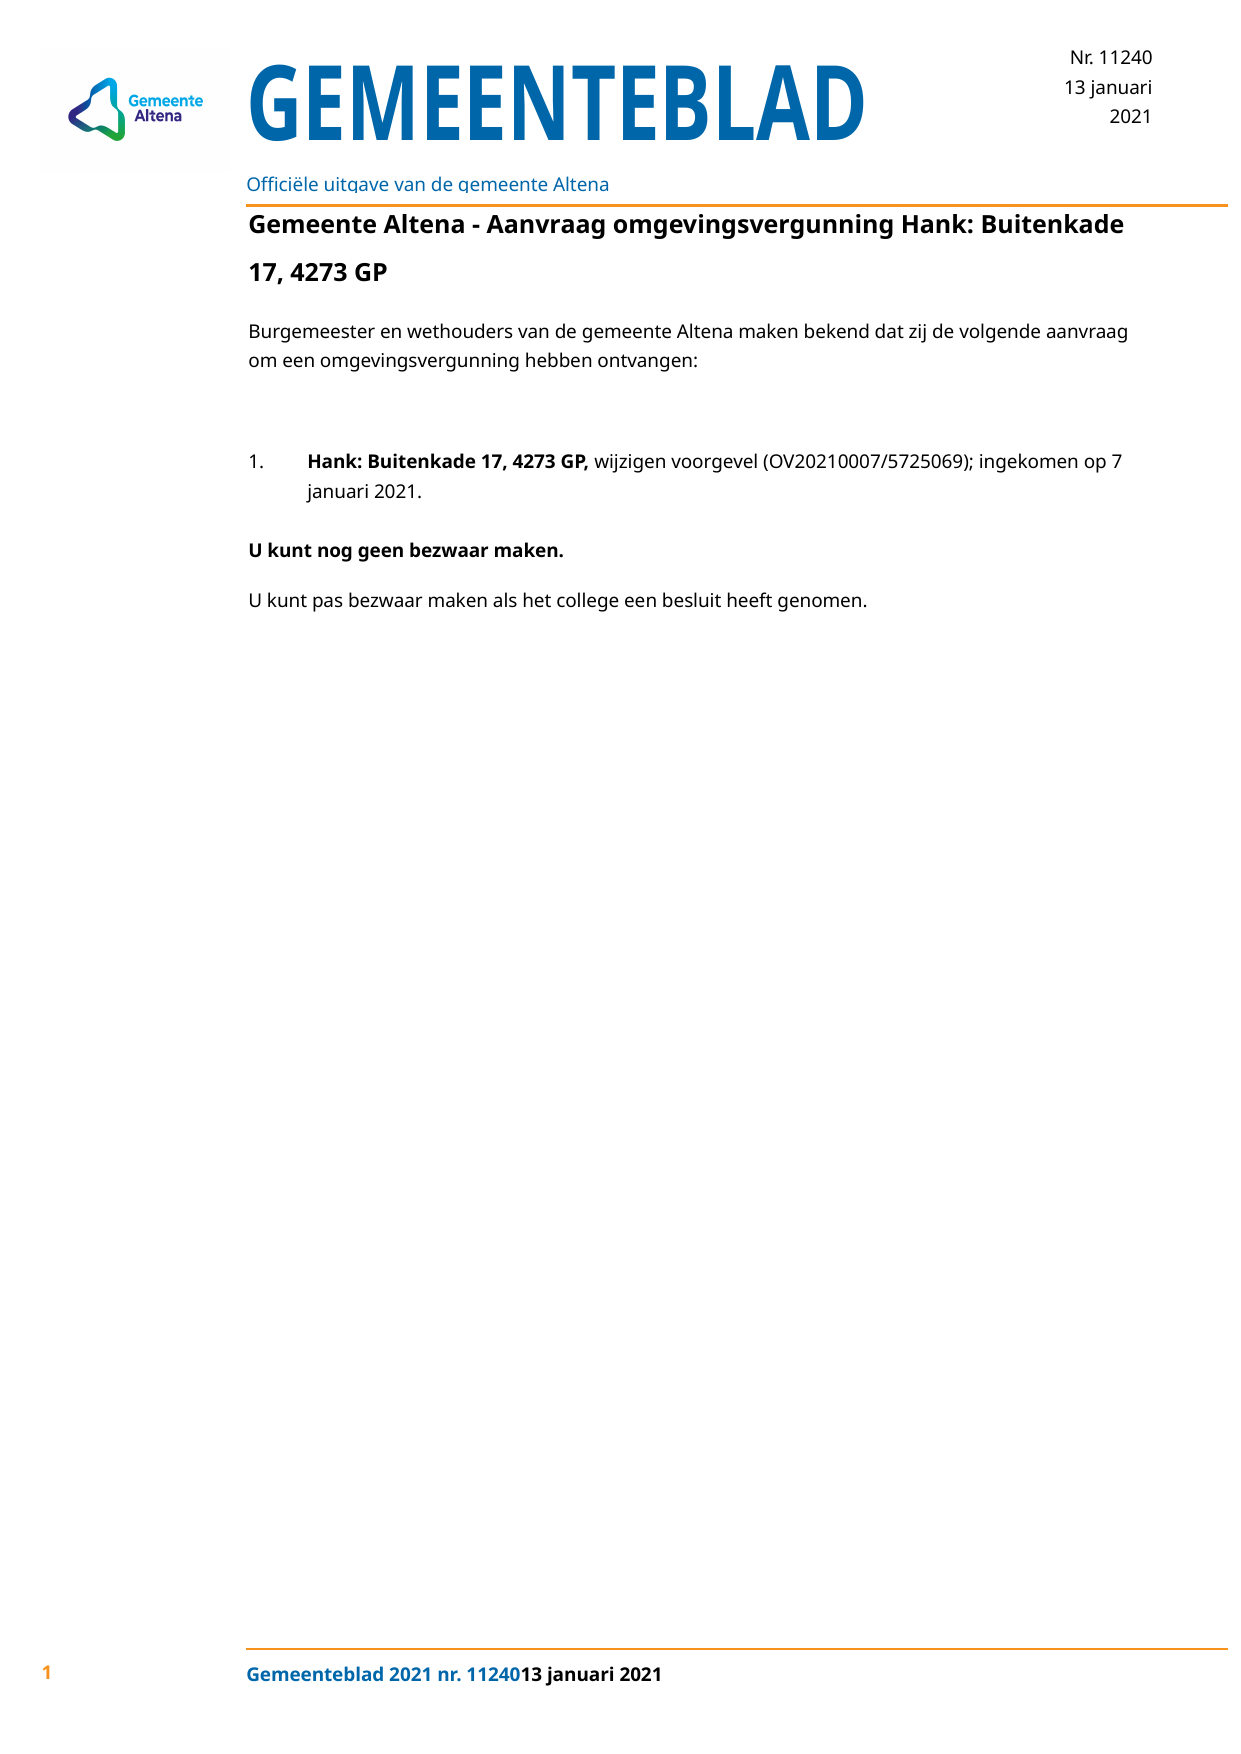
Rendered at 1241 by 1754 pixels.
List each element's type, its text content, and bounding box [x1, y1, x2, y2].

text Burgemeester en wethouders van de gemeente Altena maken bekend dat zij de volgende aanvraag om een omgevingsvergunning hebben ontvangen: [248, 318, 1152, 373]
list Hank: Buitenkade 17, 4273 GP, wijzigen voorgevel (OV20210007/5725069); ingekomen op 7 januari 2021. [248, 448, 1152, 504]
text Gemeente Altena - Aanvraag omgevingsvergunning Hank: Buitenkade 17, 4273 GP [248, 207, 1152, 288]
text U kunt pas bezwaar maken als het college een besluit heeft genomen. [248, 587, 1152, 613]
picture [41, 47, 231, 172]
text U kunt nog geen bezwaar maken. [248, 537, 1152, 563]
